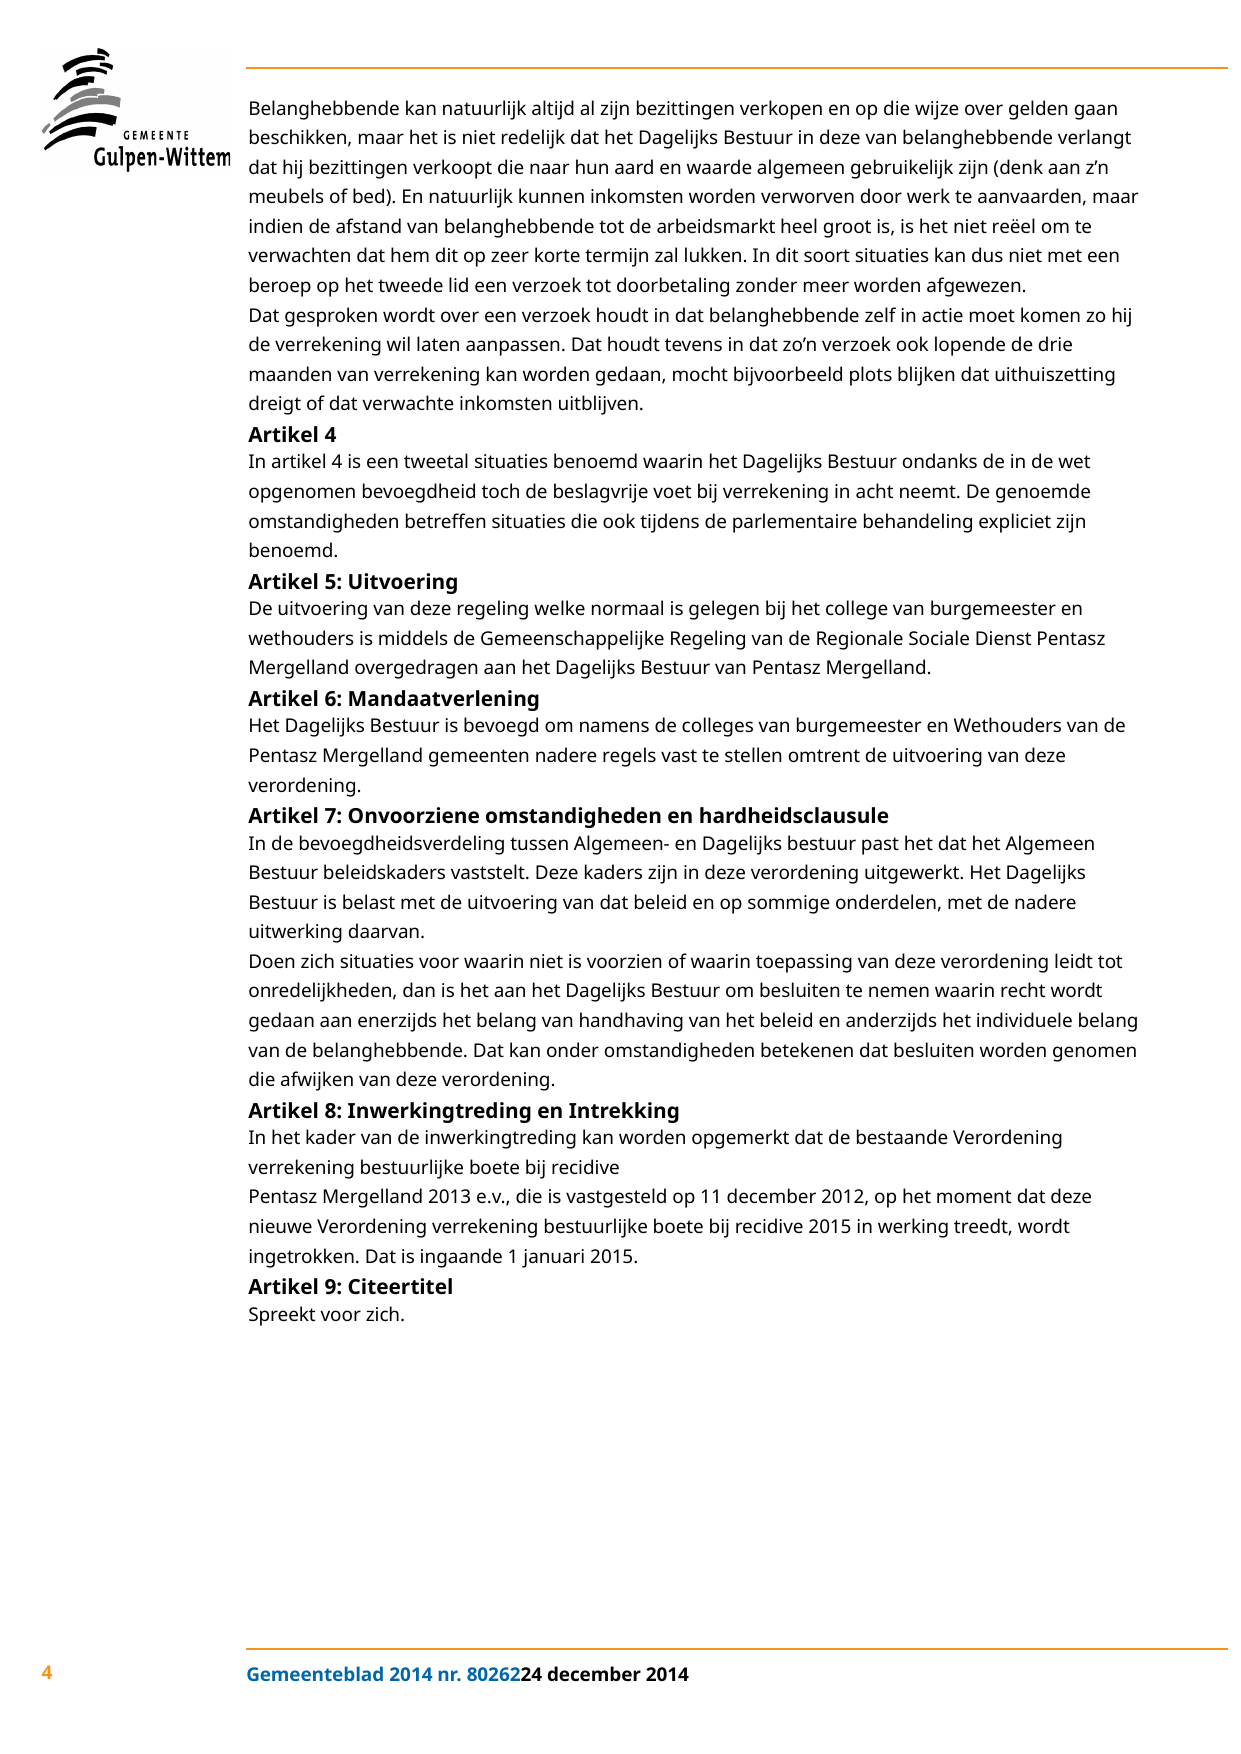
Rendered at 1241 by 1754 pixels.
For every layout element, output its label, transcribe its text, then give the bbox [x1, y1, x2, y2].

text Spreekt voor zich. [248, 1301, 1152, 1327]
text Artikel 7: Onvoorziene omstandigheden en hardheidsclausule [248, 801, 1152, 830]
text In artikel 4 is een tweetal situaties benoemd waarin het Dagelijks Bestuur ondanks de in de wet opgenomen bevoegdheid toch de beslagvrije voet bij verrekening in acht neemt. De genoemde omstandigheden betreffen situaties die ook tijdens de parlementaire behandeling expliciet zijn benoemd. [248, 449, 1152, 563]
text Artikel 5: Uitvoering [248, 567, 1152, 595]
text De uitvoering van deze regeling welke normaal is gelegen bij het college van burgemeester en wethouders is middels de Gemeenschappelijke Regeling van de Regionale Sociale Dienst Pentasz Mergelland overgedragen aan het Dagelijks Bestuur van Pentasz Mergelland. [248, 595, 1152, 680]
text In de bevoegdheidsverdeling tussen Algemeen- en Dagelijks bestuur past het dat het Algemeen Bestuur beleidskaders vaststelt. Deze kaders zijn in deze verordening uitgewerkt. Het Dagelijks Bestuur is belast met de uitvoering van dat beleid en op sommige onderdelen, met de nadere uitwerking daarvan. [248, 830, 1152, 944]
picture [41, 47, 231, 172]
text Artikel 8: Inwerkingtreding en Intrekking [248, 1096, 1152, 1124]
text Pentasz Mergelland 2013 e.v., die is vastgesteld op 11 december 2012, op het moment dat deze nieuwe Verordening verrekening bestuurlijke boete bij recidive 2015 in werking treedt, wordt ingetrokken. Dat is ingaande 1 januari 2015. [248, 1184, 1152, 1268]
text Belanghebbende kan natuurlijk altijd al zijn bezittingen verkopen en op die wijze over gelden gaan beschikken, maar het is niet redelijk dat het Dagelijks Bestuur in deze van belanghebbende verlangt dat hij bezittingen verkoopt die naar hun aard en waarde algemeen gebruikelijk zijn (denk aan z’n meubels of bed). En natuurlijk kunnen inkomsten worden verworven door werk te aanvaarden, maar indien de afstand van belanghebbende tot de arbeidsmarkt heel groot is, is het niet reëel om te verwachten dat hem dit op zeer korte termijn zal lukken. In dit soort situaties kan dus niet met een beroep op het tweede lid een verzoek tot doorbetaling zonder meer worden afgewezen. [248, 95, 1152, 298]
text Artikel 9: Citeertitel [248, 1272, 1152, 1301]
text Artikel 4 [248, 420, 1152, 449]
text In het kader van de inwerkingtreding kan worden opgemerkt dat de bestaande Verordening verrekening bestuurlijke boete bij recidive [248, 1124, 1152, 1180]
text Het Dagelijks Bestuur is bevoegd om namens de colleges van burgemeester en Wethouders van de Pentasz Mergelland gemeenten nadere regels vast te stellen omtrent de uitvoering van deze verordening. [248, 713, 1152, 797]
text Doen zich situaties voor waarin niet is voorzien of waarin toepassing van deze verordening leidt tot onredelijkheden, dan is het aan het Dagelijks Bestuur om besluiten te nemen waarin recht wordt gedaan aan enerzijds het belang van handhaving van het beleid en anderzijds het individuele belang van de belanghebbende. Dat kan onder omstandigheden betekenen dat besluiten worden genomen die afwijken van deze verordening. [248, 948, 1152, 1092]
text Dat gesproken wordt over een verzoek houdt in dat belanghebbende zelf in actie moet komen zo hij de verrekening wil laten aanpassen. Dat houdt tevens in dat zo’n verzoek ook lopende de drie maanden van verrekening kan worden gedaan, mocht bijvoorbeeld plots blijken dat uithuiszetting dreigt of dat verwachte inkomsten uitblijven. [248, 302, 1152, 416]
text Artikel 6: Mandaatverlening [248, 684, 1152, 713]
